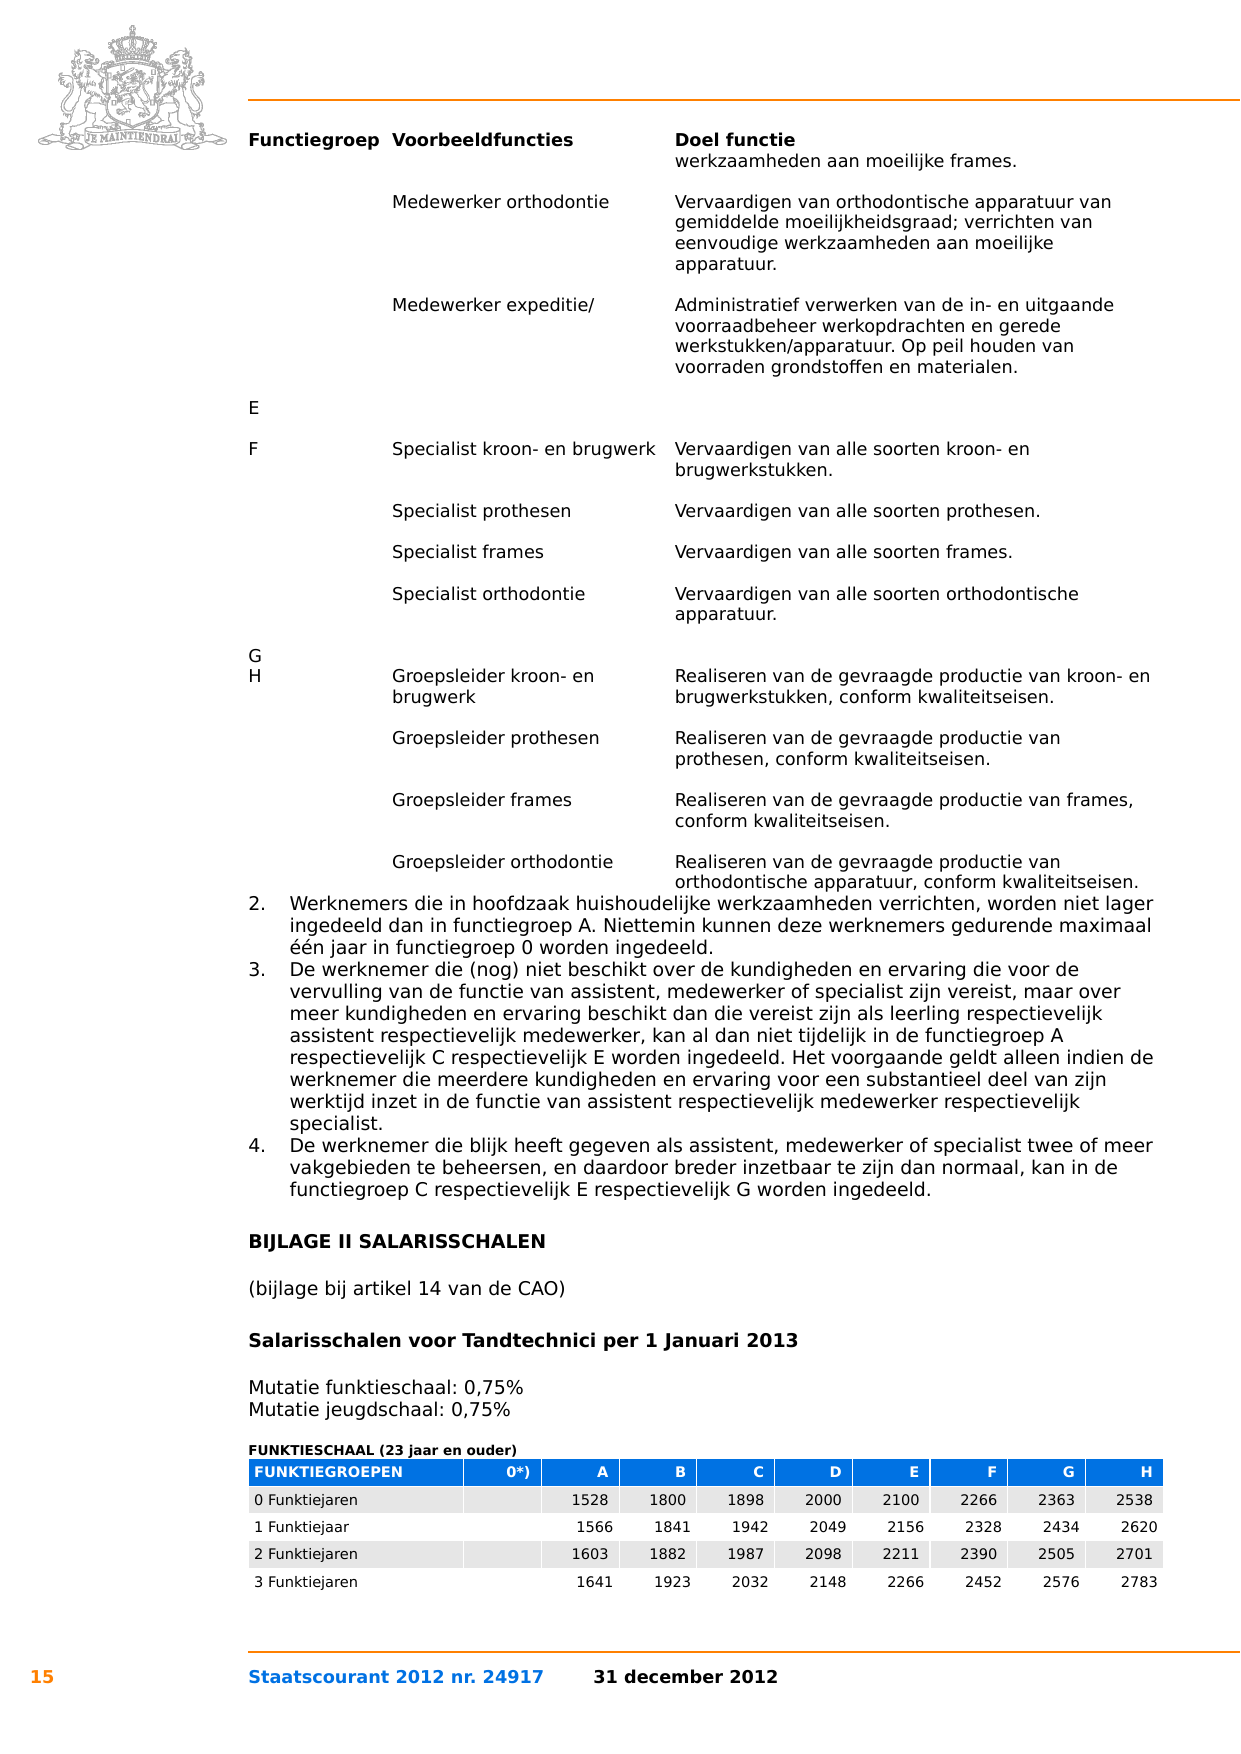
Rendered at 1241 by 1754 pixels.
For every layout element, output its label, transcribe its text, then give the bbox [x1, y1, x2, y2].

table_cell H [1086, 1459, 1163, 1486]
table_cell Groepsleider orthodontie [386, 852, 668, 893]
table_cell [248, 151, 386, 171]
table_cell [669, 419, 1163, 439]
table_cell 2148 [775, 1569, 852, 1595]
table_cell [248, 522, 386, 542]
table_cell Realiseren van de gevraagde productie van orthodontische apparatuur, conform kwaliteitseisen. [669, 852, 1163, 893]
table_cell [386, 419, 668, 439]
table_cell [248, 419, 386, 439]
table_cell 3 Funktiejaren [249, 1569, 463, 1595]
table_cell [248, 728, 386, 769]
table_cell C [697, 1459, 774, 1486]
table_cell [386, 398, 668, 419]
text Mutatie jeugdschaal: 0,75% [248, 1399, 1163, 1421]
table_cell 2156 [853, 1514, 929, 1540]
table_cell [386, 625, 668, 646]
table_cell Realiseren van de gevraagde productie van prothesen, conform kwaliteitseisen. [669, 728, 1163, 769]
table_cell 0 Funktiejaren [249, 1487, 463, 1513]
text Mutatie funktieschaal: 0,75% [248, 1377, 1163, 1399]
table_cell 1603 [542, 1541, 619, 1568]
table_cell [248, 790, 386, 831]
table_cell Groepsleider frames [386, 790, 668, 831]
table_cell Administratief verwerken van de in- en uitgaande voorraadbeheer werkopdrachten en gerede werkstukken/apparatuur. Op peil houden van voorraden grondstoffen en materialen. [669, 295, 1163, 377]
table_header Functiegroep [248, 130, 386, 151]
table_cell 2701 [1086, 1541, 1163, 1568]
table_cell F [248, 439, 386, 481]
table_cell Specialist orthodontie [386, 584, 668, 625]
table_cell [386, 171, 668, 192]
table_cell [669, 171, 1163, 192]
table_cell [386, 378, 668, 398]
table_cell [248, 192, 386, 274]
table_cell [248, 708, 386, 728]
table_cell FUNKTIEGROEPEN [249, 1459, 463, 1486]
table_cell 0*) [464, 1459, 541, 1486]
table_cell H [248, 666, 386, 707]
table_cell Medewerker expeditie/ [386, 295, 668, 377]
table_cell 2390 [931, 1541, 1007, 1568]
table_cell 1942 [697, 1514, 774, 1540]
table_cell [669, 831, 1163, 852]
table_cell [248, 274, 386, 295]
table_header FUNKTIESCHAAL (23 jaar en ouder) [248, 1443, 1163, 1458]
picture [38, 25, 227, 150]
subtitle Salarisschalen voor Tandtechnici per 1 Januari 2013 [248, 1330, 1163, 1352]
table_cell [464, 1569, 541, 1595]
table_cell 2032 [697, 1569, 774, 1595]
table_cell 2538 [1086, 1487, 1163, 1513]
text 3. De werknemer die (nog) niet beschikt over de kundigheden en ervaring die voor de vervulling van de functie van assistent, medewerker of specialist zijn vereist, maar over meer kundigheden en ervaring beschikt dan die vereist zijn als leerling respectievelijk assistent respectievelijk medewerker, kan al dan niet tijdelijk in de functiegroep A respectievelijk C respectievelijk E worden ingedeeld. Het voorgaande geldt alleen indien de werknemer die meerdere kundigheden en ervaring voor een substantieel deel van zijn werktijd inzet in de functie van assistent respectievelijk medewerker respectievelijk specialist. [248, 959, 1163, 1135]
table_cell Groepsleider kroon- en brugwerk [386, 666, 668, 707]
table_cell 1528 [542, 1487, 619, 1513]
table_cell [464, 1541, 541, 1568]
table_cell Groepsleider prothesen [386, 728, 668, 769]
text (bijlage bij artikel 14 van de CAO) [248, 1278, 1163, 1300]
table_cell 2266 [853, 1569, 929, 1595]
table_cell [669, 646, 1163, 666]
table_cell [386, 769, 668, 790]
table_cell 2783 [1086, 1569, 1163, 1595]
table_cell [386, 831, 668, 852]
table_cell [386, 522, 668, 542]
table_header Doel functie [669, 130, 1163, 151]
table_cell [669, 274, 1163, 295]
table_cell [386, 708, 668, 728]
table_cell [386, 274, 668, 295]
table_cell 2266 [931, 1487, 1007, 1513]
table_cell Specialist frames [386, 543, 668, 563]
table_cell 2620 [1086, 1514, 1163, 1540]
table_cell werkzaamheden aan moeilijke frames. [669, 151, 1163, 171]
text 4. De werknemer die blijk heeft gegeven als assistent, medewerker of specialist twee of meer vakgebieden te beheersen, en daardoor breder inzetbaar te zijn dan normaal, kan in de functiegroep C respectievelijk E respectievelijk G worden ingedeeld. [248, 1135, 1163, 1201]
table_cell 1 Funktiejaar [249, 1514, 463, 1540]
table_cell Vervaardigen van alle soorten prothesen. [669, 501, 1163, 522]
table_cell G [248, 646, 386, 666]
table_cell 1882 [620, 1541, 696, 1568]
table_cell Realiseren van de gevraagde productie van kroon- en brugwerkstukken, conform kwaliteitseisen. [669, 666, 1163, 707]
table_cell G [1008, 1459, 1085, 1486]
table_cell [386, 481, 668, 501]
table_cell Realiseren van de gevraagde productie van frames, conform kwaliteitseisen. [669, 790, 1163, 831]
table_cell [248, 769, 386, 790]
table_cell [669, 708, 1163, 728]
table_cell [669, 563, 1163, 584]
table_cell 2098 [775, 1541, 852, 1568]
table_cell [248, 584, 386, 625]
table_cell Specialist kroon- en brugwerk [386, 439, 668, 481]
subtitle BIJLAGE II SALARISSCHALEN [248, 1231, 1163, 1253]
table_cell 1566 [542, 1514, 619, 1540]
table_cell [669, 378, 1163, 398]
table_cell [248, 501, 386, 522]
table_cell Medewerker orthodontie [386, 192, 668, 274]
table_cell 2049 [775, 1514, 852, 1540]
table_cell 2328 [931, 1514, 1007, 1540]
table_cell 1641 [542, 1569, 619, 1595]
table_cell [669, 625, 1163, 646]
table_cell 1987 [697, 1541, 774, 1568]
table_cell 2363 [1008, 1487, 1085, 1513]
table_cell [386, 646, 668, 666]
table_cell 1923 [620, 1569, 696, 1595]
table_cell E [853, 1459, 929, 1486]
table_cell 2505 [1008, 1541, 1085, 1568]
table_cell 1800 [620, 1487, 696, 1513]
table_cell [386, 151, 668, 171]
table_cell [248, 831, 386, 852]
table_cell [248, 481, 386, 501]
table_cell [248, 378, 386, 398]
table_cell Vervaardigen van alle soorten kroon- en brugwerkstukken. [669, 439, 1163, 481]
table_cell Vervaardigen van orthodontische apparatuur van gemiddelde moeilijkheidsgraad; verrichten van eenvoudige werkzaamheden aan moeilijke apparatuur. [669, 192, 1163, 274]
table_cell [248, 295, 386, 377]
table_cell 2100 [853, 1487, 929, 1513]
table_cell 2452 [931, 1569, 1007, 1595]
table_cell [669, 398, 1163, 419]
table_cell [464, 1487, 541, 1513]
table_header Voorbeeldfuncties [386, 130, 668, 151]
table_cell [248, 171, 386, 192]
table_cell [386, 563, 668, 584]
table_cell A [542, 1459, 619, 1486]
table_cell D [775, 1459, 852, 1486]
table_cell B [620, 1459, 696, 1486]
table_cell 2000 [775, 1487, 852, 1513]
table_cell [669, 769, 1163, 790]
table_cell E [248, 398, 386, 419]
table_cell F [931, 1459, 1007, 1486]
table_cell Vervaardigen van alle soorten frames. [669, 543, 1163, 563]
table_cell Specialist prothesen [386, 501, 668, 522]
table_cell 2211 [853, 1541, 929, 1568]
table_cell [669, 522, 1163, 542]
table_cell 2576 [1008, 1569, 1085, 1595]
table_cell 2 Funktiejaren [249, 1541, 463, 1568]
table_cell [248, 543, 386, 563]
text 2. Werknemers die in hoofdzaak huishoudelijke werkzaamheden verrichten, worden niet lager ingedeeld dan in functiegroep A. Niettemin kunnen deze werknemers gedurende maximaal één jaar in functiegroep 0 worden ingedeeld. [248, 893, 1163, 959]
table_cell 1841 [620, 1514, 696, 1540]
table_cell [669, 481, 1163, 501]
table_cell [464, 1514, 541, 1540]
table_cell 1898 [697, 1487, 774, 1513]
table_cell [248, 563, 386, 584]
table_cell Vervaardigen van alle soorten orthodontische apparatuur. [669, 584, 1163, 625]
table_cell 2434 [1008, 1514, 1085, 1540]
table_cell [248, 625, 386, 646]
table_cell [248, 852, 386, 893]
